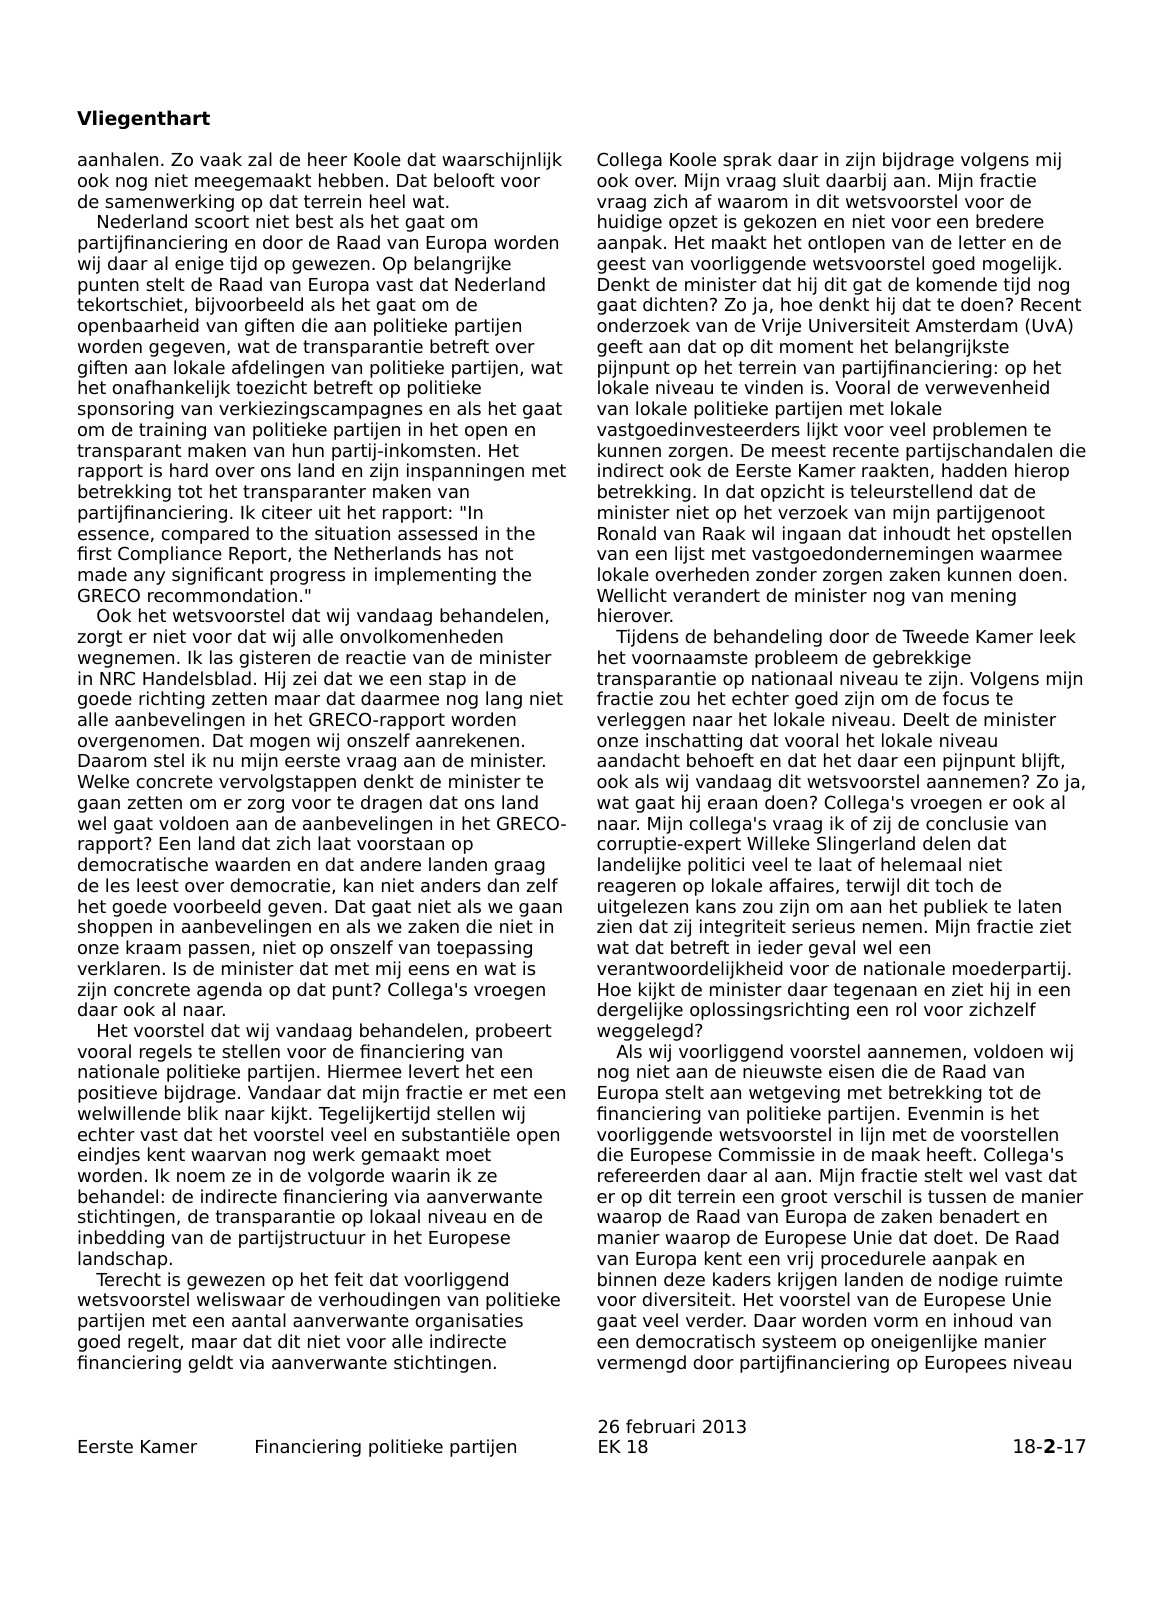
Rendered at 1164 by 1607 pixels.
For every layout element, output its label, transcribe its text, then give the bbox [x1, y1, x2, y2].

text Het voorstel dat wij vandaag behandelen, probeert vooral regels te stellen voor de financiering van nationale politieke partijen. Hiermee levert het een positieve bijdrage. Vandaar dat mijn fractie er met een welwillende blik naar kijkt. Tegelijkertijd stellen wij echter vast dat het voorstel veel en substantiële open eindjes kent waarvan nog werk gemaakt moet worden. Ik noem ze in de volgorde waarin ik ze behandel: de indirecte financiering via aanverwante stichtingen, de transparantie op lokaal niveau en de inbedding van de partijstructuur in het Europese landschap. [77, 1021, 567, 1269]
text Als wij voorliggend voorstel aannemen, voldoen wij nog niet aan de nieuwste eisen die de Raad van Europa stelt aan wetgeving met betrekking tot de financiering van politieke partijen. Evenmin is het voorliggende wetsvoorstel in lijn met de voorstellen die Europese Commissie in de maak heeft. Collega's refereerden daar al aan. Mijn fractie stelt wel vast dat er op dit terrein een groot verschil is tussen de manier waarop de Raad van Europa de zaken benadert en manier waarop de Europese Unie dat doet. De Raad van Europa kent een vrij procedurele aanpak en binnen deze kaders krijgen landen de nodige ruimte voor diversiteit. Het voorstel van de Europese Unie gaat veel verder. Daar worden vorm en inhoud van een democratisch systeem op oneigenlijke manier vermengd door partijfinanciering op Europees niveau [596, 1042, 1087, 1373]
text Tijdens de behandeling door de Tweede Kamer leek het voornaamste probleem de gebrekkige transparantie op nationaal niveau te zijn. Volgens mijn fractie zou het echter goed zijn om de focus te verleggen naar het lokale niveau. Deelt de minister onze inschatting dat vooral het lokale niveau aandacht behoeft en dat het daar een pijnpunt blijft, ook als wij vandaag dit wetsvoorstel aannemen? Zo ja, wat gaat hij eraan doen? Collega's vroegen er ook al naar. Mijn collega's vraag ik of zij de conclusie van corruptie-expert Willeke Slingerland delen dat landelijke politici veel te laat of helemaal niet reageren op lokale affaires, terwijl dit toch de uitgelezen kans zou zijn om aan het publiek te laten zien dat zij integriteit serieus nemen. Mijn fractie ziet wat dat betreft in ieder geval wel een verantwoordelijkheid voor de nationale moederpartij. Hoe kijkt de minister daar tegenaan en ziet hij in een dergelijke oplossingsrichting een rol voor zichzelf weggelegd? [596, 627, 1087, 1042]
text Collega Koole sprak daar in zijn bijdrage volgens mij ook over. Mijn vraag sluit daarbij aan. Mijn fractie vraag zich af waarom in dit wetsvoorstel voor de huidige opzet is gekozen en niet voor een bredere aanpak. Het maakt het ontlopen van de letter en de geest van voorliggende wetsvoorstel goed mogelijk. Denkt de minister dat hij dit gat de komende tijd nog gaat dichten? Zo ja, hoe denkt hij dat te doen? Recent onderzoek van de Vrije Universiteit Amsterdam (UvA) geeft aan dat op dit moment het belangrijkste pijnpunt op het terrein van partijfinanciering: op het lokale niveau te vinden is. Vooral de verwevenheid van lokale politieke partijen met lokale vastgoedinvesteerders lijkt voor veel problemen te kunnen zorgen. De meest recente partijschandalen die indirect ook de Eerste Kamer raakten, hadden hierop betrekking. In dat opzicht is teleurstellend dat de minister niet op het verzoek van mijn partijgenoot Ronald van Raak wil ingaan dat inhoudt het opstellen van een lijst met vastgoedondernemingen waarmee lokale overheden zonder zorgen zaken kunnen doen. Wellicht verandert de minister nog van mening hierover. [596, 150, 1087, 627]
text aanhalen. Zo vaak zal de heer Koole dat waarschijnlijk ook nog niet meegemaakt hebben. Dat belooft voor de samenwerking op dat terrein heel wat. [77, 150, 567, 212]
text Nederland scoort niet best als het gaat om partijfinanciering en door de Raad van Europa worden wij daar al enige tijd op gewezen. Op belangrijke punten stelt de Raad van Europa vast dat Nederland tekortschiet, bijvoorbeeld als het gaat om de openbaarheid van giften die aan politieke partijen worden gegeven, wat de transparantie betreft over giften aan lokale afdelingen van politieke partijen, wat het onafhankelijk toezicht betreft op politieke sponsoring van verkiezingscampagnes en als het gaat om de training van politieke partijen in het open en transparant maken van hun partij-inkomsten. Het rapport is hard over ons land en zijn inspanningen met betrekking tot het transparanter maken van partijfinanciering. Ik citeer uit het rapport: "In essence, compared to the situation assessed in the first Compliance Report, the Netherlands has not made any significant progress in implementing the GRECO recommondation." [77, 212, 567, 606]
text Ook het wetsvoorstel dat wij vandaag behandelen, zorgt er niet voor dat wij alle onvolkomenheden wegnemen. Ik las gisteren de reactie van de minister in NRC Handelsblad. Hij zei dat we een stap in de goede richting zetten maar dat daarmee nog lang niet alle aanbevelingen in het GRECO-rapport worden overgenomen. Dat mogen wij onszelf aanrekenen. Daarom stel ik nu mijn eerste vraag aan de minister. Welke concrete vervolgstappen denkt de minister te gaan zetten om er zorg voor te dragen dat ons land wel gaat voldoen aan de aanbevelingen in het GRECO-rapport? Een land dat zich laat voorstaan op democratische waarden en dat andere landen graag de les leest over democratie, kan niet anders dan zelf het goede voorbeeld geven. Dat gaat niet als we gaan shoppen in aanbevelingen en als we zaken die niet in onze kraam passen, niet op onszelf van toepassing verklaren. Is de minister dat met mij eens en wat is zijn concrete agenda op dat punt? Collega's vroegen daar ook al naar. [77, 606, 567, 1021]
text Terecht is gewezen op het feit dat voorliggend wetsvoorstel weliswaar de verhoudingen van politieke partijen met een aantal aanverwante organisaties goed regelt, maar dat dit niet voor alle indirecte financiering geldt via aanverwante stichtingen. [77, 1269, 567, 1373]
